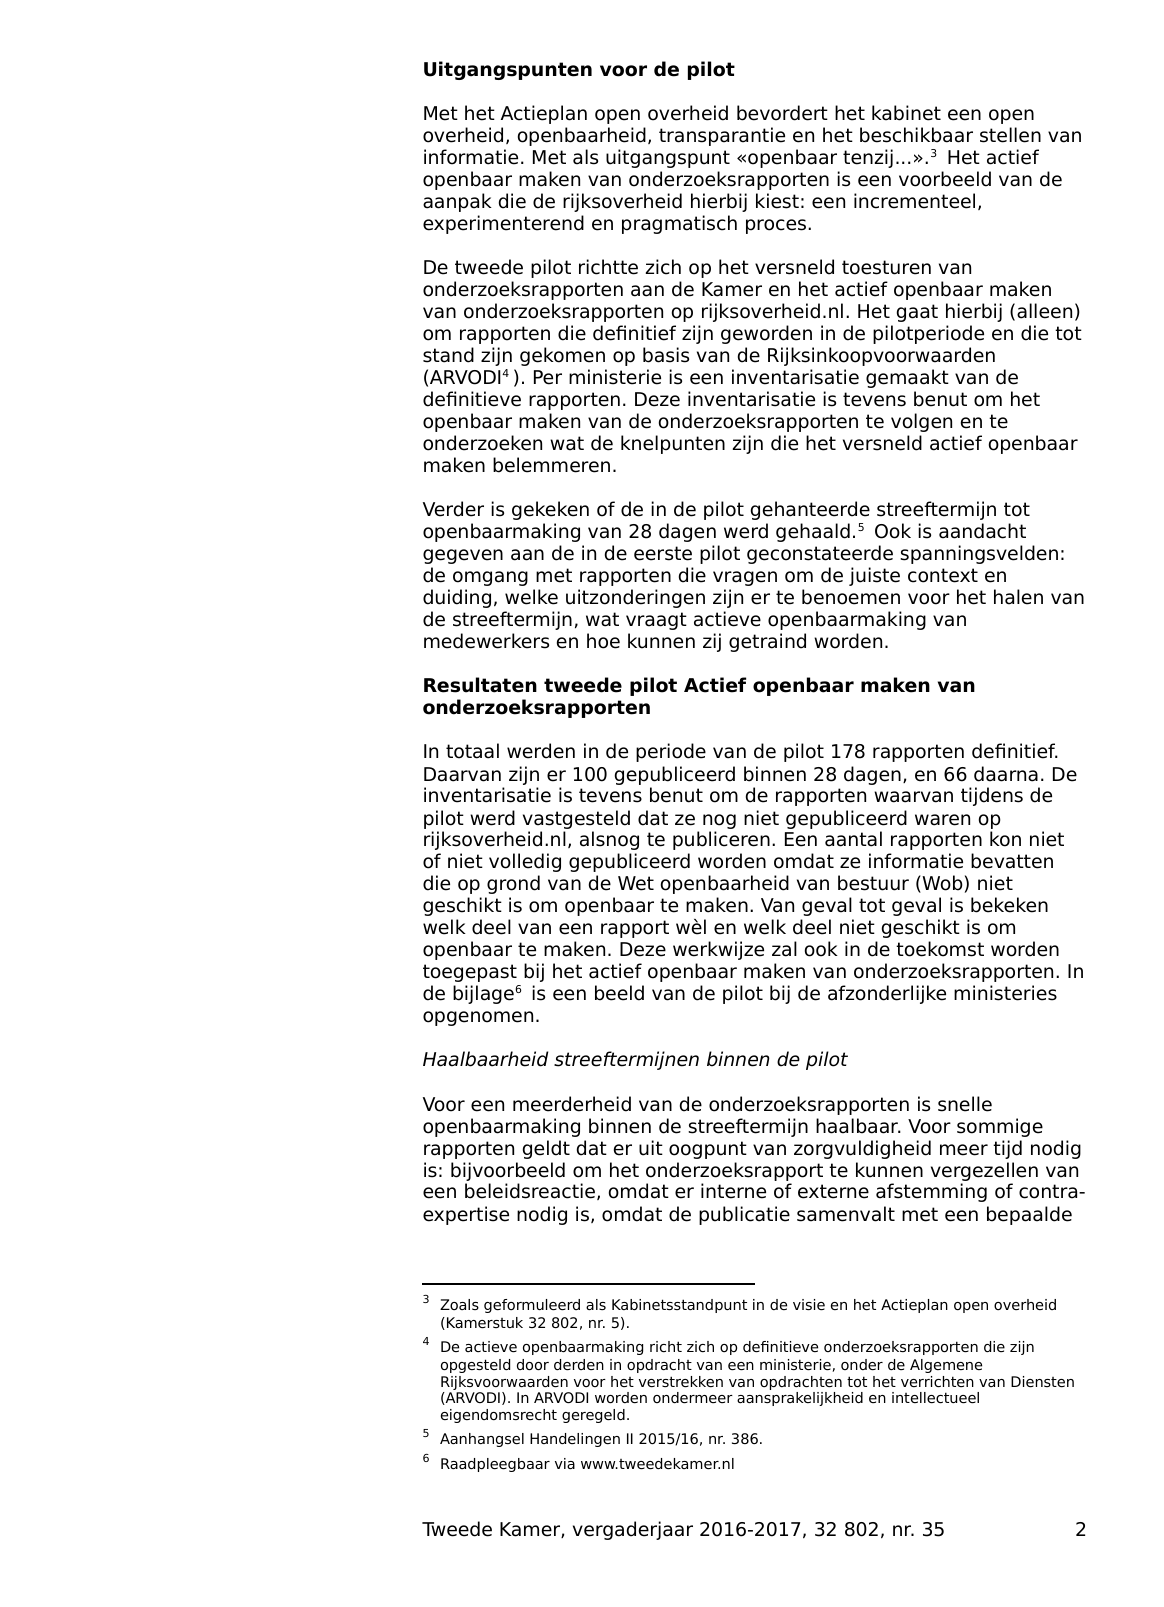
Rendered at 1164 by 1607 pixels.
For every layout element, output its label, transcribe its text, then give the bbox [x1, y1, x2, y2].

text De actieve openbaarmaking richt zich op definitieve onderzoeksrapporten die zijn opgesteld door derden in opdracht van een ministerie, onder de Algemene Rijksvoorwaarden voor het verstrekken van opdrachten tot het verrichten van Diensten (ARVODI). In ARVODI worden ondermeer aansprakelijkheid en intellectueel eigendomsrecht geregeld. [422, 1335, 1087, 1424]
text Verder is gekeken of de in de pilot gehanteerde streeftermijn tot openbaarmaking van 28 dagen werd gehaald. Ook is aandacht gegeven aan de in de eerste pilot geconstateerde spanningsvelden: de omgang met rapporten die vragen om de juiste context en duiding, welke uitzonderingen zijn er te benoemen voor het halen van de streeftermijn, wat vraagt actieve openbaarmaking van medewerkers en hoe kunnen zij getraind worden. [422, 499, 1087, 653]
text Met het Actieplan open overheid bevordert het kabinet een open overheid, openbaarheid, transparantie en het beschikbaar stellen van informatie. Met als uitgangspunt «openbaar tenzij...». Het actief openbaar maken van onderzoeksrapporten is een voorbeeld van de aanpak die de rijksoverheid hierbij kiest: een incrementeel, experimenterend en pragmatisch proces. [422, 103, 1087, 235]
text Aanhangsel Handelingen II 2015/16, nr. 386. [422, 1427, 1087, 1449]
text Zoals geformuleerd als Kabinetsstandpunt in de visie en het Actieplan open overheid (Kamerstuk 32 802, nr. 5). [422, 1293, 1087, 1332]
subtitle Uitgangspunten voor de pilot [422, 59, 1087, 81]
text Raadpleegbaar via www.tweedekamer.nl [422, 1452, 1087, 1474]
text Voor een meerderheid van de onderzoeksrapporten is snelle openbaarmaking binnen de streeftermijn haalbaar. Voor sommige rapporten geldt dat er uit oogpunt van zorgvuldigheid meer tijd nodig is: bijvoorbeeld om het onderzoeksrapport te kunnen vergezellen van een beleidsreactie, omdat er interne of externe afstemming of contra-expertise nodig is, omdat de publicatie samenvalt met een bepaalde [422, 1093, 1087, 1225]
subtitle Resultaten tweede pilot Actief openbaar maken van onderzoeksrapporten [422, 675, 1087, 719]
text In totaal werden in de periode van de pilot 178 rapporten definitief. Daarvan zijn er 100 gepubliceerd binnen 28 dagen, en 66 daarna. De inventarisatie is tevens benut om de rapporten waarvan tijdens de pilot werd vastgesteld dat ze nog niet gepubliceerd waren op rijksoverheid.nl, alsnog te publiceren. Een aantal rapporten kon niet of niet volledig gepubliceerd worden omdat ze informatie bevatten die op grond van de Wet openbaarheid van bestuur (Wob) niet geschikt is om openbaar te maken. Van geval tot geval is bekeken welk deel van een rapport wèl en welk deel niet geschikt is om openbaar te maken. Deze werkwijze zal ook in de toekomst worden toegepast bij het actief openbaar maken van onderzoeksrapporten. In de bijlage is een beeld van de pilot bij de afzonderlijke ministeries opgenomen. [422, 741, 1087, 1027]
text De tweede pilot richtte zich op het versneld toesturen van onderzoeksrapporten aan de Kamer en het actief openbaar maken van onderzoeksrapporten op rijksoverheid.nl. Het gaat hierbij (alleen) om rapporten die definitief zijn geworden in de pilotperiode en die tot stand zijn gekomen op basis van de Rijksinkoopvoorwaarden (ARVODI). Per ministerie is een inventarisatie gemaakt van de definitieve rapporten. Deze inventarisatie is tevens benut om het openbaar maken van de onderzoeksrapporten te volgen en te onderzoeken wat de knelpunten zijn die het versneld actief openbaar maken belemmeren. [422, 257, 1087, 477]
subtitle Haalbaarheid streeftermijnen binnen de pilot [422, 1049, 1087, 1071]
